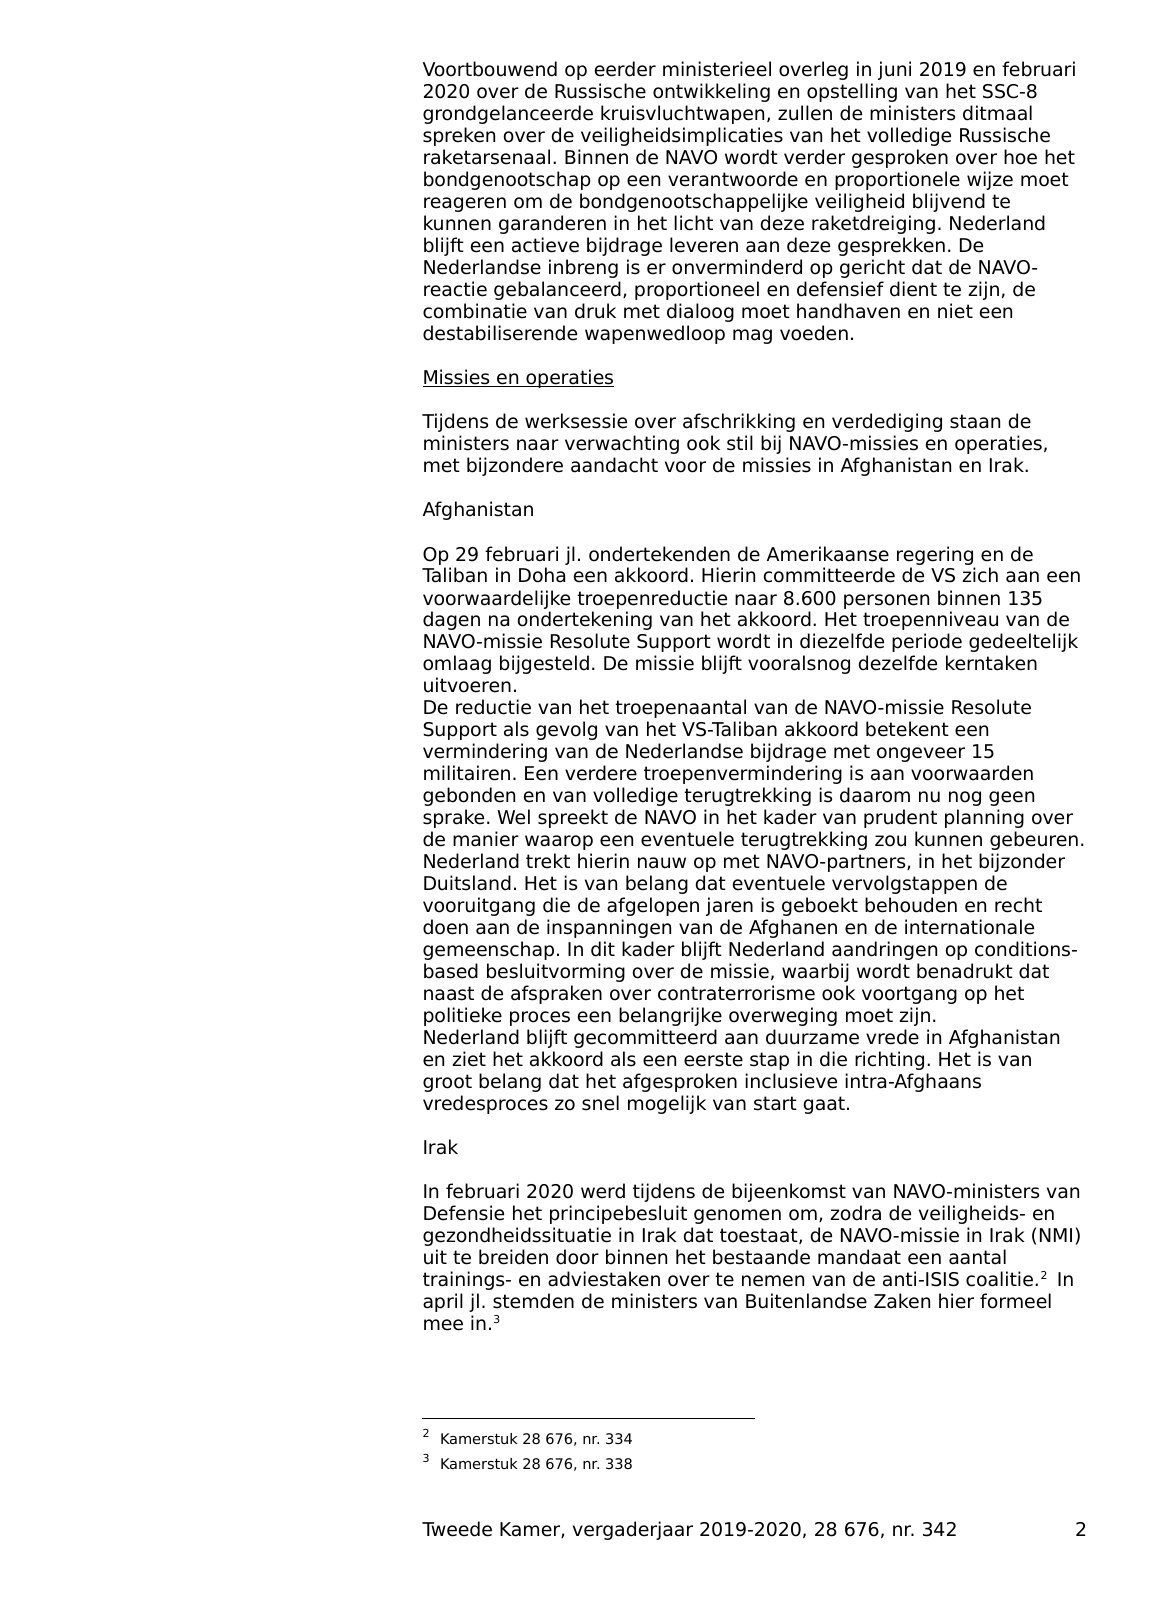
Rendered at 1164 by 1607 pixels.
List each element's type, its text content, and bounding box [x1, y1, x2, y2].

text Tijdens de werksessie over afschrikking en verdediging staan de ministers naar verwachting ook stil bij NAVO-missies en operaties, met bijzondere aandacht voor de missies in Afghanistan en Irak. [422, 411, 1087, 477]
text In februari 2020 werd tijdens de bijeenkomst van NAVO-ministers van Defensie het principebesluit genomen om, zodra de veiligheids- en gezondheidssituatie in Irak dat toestaat, de NAVO-missie in Irak (NMI) uit te breiden door binnen het bestaande mandaat een aantal trainings- en adviestaken over te nemen van de anti-ISIS coalitie. In april jl. stemden de ministers van Buitenlandse Zaken hier formeel mee in. [422, 1181, 1087, 1335]
text Nederland blijft gecommitteerd aan duurzame vrede in Afghanistan en ziet het akkoord als een eerste stap in die richting. Het is van groot belang dat het afgesproken inclusieve intra-Afghaans vredesproces zo snel mogelijk van start gaat. [422, 1027, 1087, 1115]
text Voortbouwend op eerder ministerieel overleg in juni 2019 en februari 2020 over de Russische ontwikkeling en opstelling van het SSC-8 grondgelanceerde kruisvluchtwapen, zullen de ministers ditmaal spreken over de veiligheidsimplicaties van het volledige Russische raketarsenaal. Binnen de NAVO wordt verder gesproken over hoe het bondgenootschap op een verantwoorde en proportionele wijze moet reageren om de bondgenootschappelijke veiligheid blijvend te kunnen garanderen in het licht van deze raketdreiging. Nederland blijft een actieve bijdrage leveren aan deze gesprekken. De Nederlandse inbreng is er onverminderd op gericht dat de NAVO-reactie gebalanceerd, proportioneel en defensief dient te zijn, de combinatie van druk met dialoog moet handhaven en niet een destabiliserende wapenwedloop mag voeden. [422, 59, 1087, 345]
text De reductie van het troepenaantal van de NAVO-missie Resolute Support als gevolg van het VS-Taliban akkoord betekent een vermindering van de Nederlandse bijdrage met ongeveer 15 militairen. Een verdere troepenvermindering is aan voorwaarden gebonden en van volledige terugtrekking is daarom nu nog geen sprake. Wel spreekt de NAVO in het kader van prudent planning over de manier waarop een eventuele terugtrekking zou kunnen gebeuren. Nederland trekt hierin nauw op met NAVO-partners, in het bijzonder Duitsland. Het is van belang dat eventuele vervolgstappen de vooruitgang die de afgelopen jaren is geboekt behouden en recht doen aan de inspanningen van de Afghanen en de internationale gemeenschap. In dit kader blijft Nederland aandringen op conditions-based besluitvorming over de missie, waarbij wordt benadrukt dat naast de afspraken over contraterrorisme ook voortgang op het politieke proces een belangrijke overweging moet zijn. [422, 697, 1087, 1027]
text Op 29 februari jl. ondertekenden de Amerikaanse regering en de Taliban in Doha een akkoord. Hierin committeerde de VS zich aan een voorwaardelijke troepenreductie naar 8.600 personen binnen 135 dagen na ondertekening van het akkoord. Het troepenniveau van de NAVO-missie Resolute Support wordt in diezelfde periode gedeeltelijk omlaag bijgesteld. De missie blijft vooralsnog dezelfde kerntaken uitvoeren. [422, 543, 1087, 697]
subtitle Missies en operaties [422, 367, 1087, 389]
subtitle Irak [422, 1137, 1087, 1159]
subtitle Afghanistan [422, 499, 1087, 521]
text Kamerstuk 28 676, nr. 334 [422, 1427, 1087, 1449]
text Kamerstuk 28 676, nr. 338 [422, 1452, 1087, 1474]
